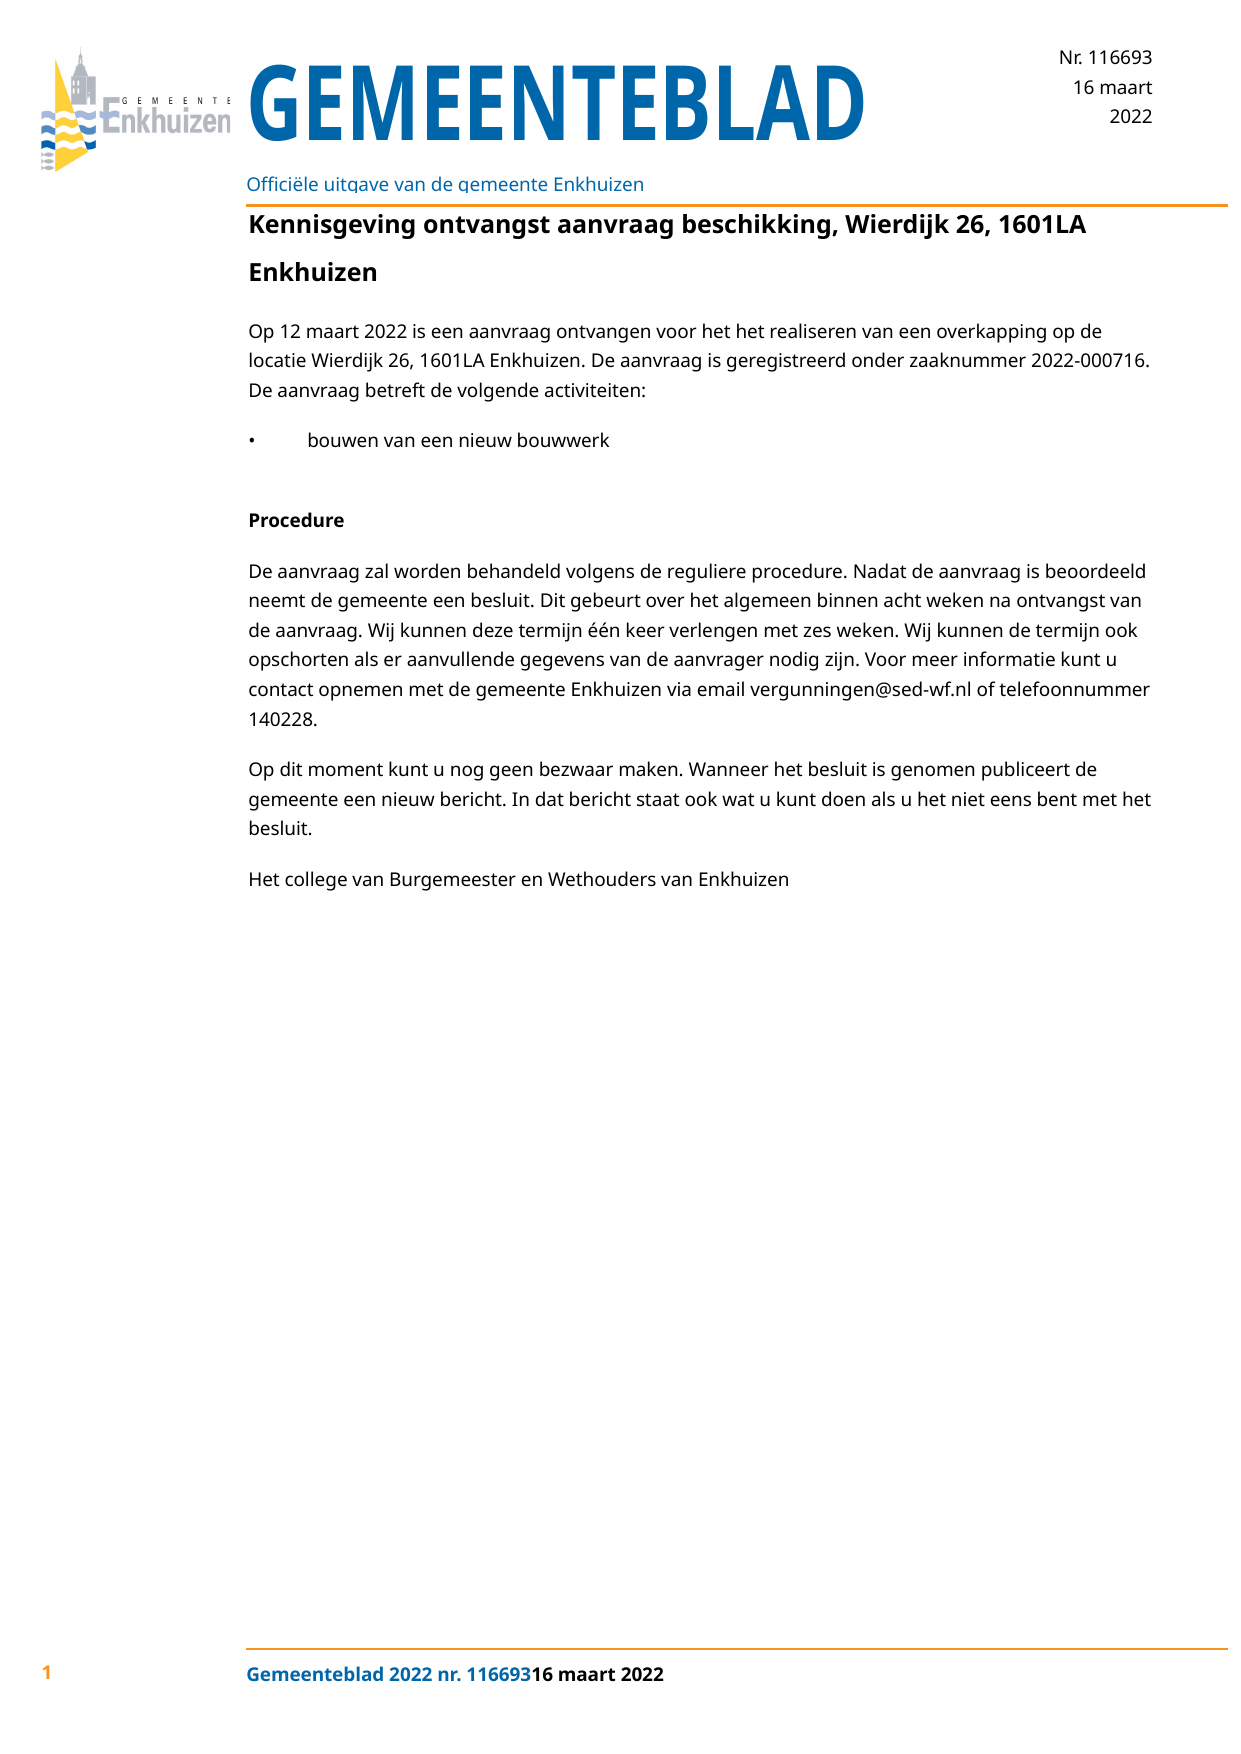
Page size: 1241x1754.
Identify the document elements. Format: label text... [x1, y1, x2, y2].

text Het college van Burgemeester en Wethouders van Enkhuizen [248, 866, 1152, 892]
picture [41, 47, 231, 172]
text De aanvraag zal worden behandeld volgens de reguliere procedure. Nadat de aanvraag is beoordeeld neemt de gemeente een besluit. Dit gebeurt over het algemeen binnen acht weken na ontvangst van de aanvraag. Wij kunnen deze termijn één keer verlengen met zes weken. Wij kunnen de termijn ook opschorten als er aanvullende gegevens van de aanvrager nodig zijn. Voor meer informatie kunt u contact opnemen met de gemeente Enkhuizen via email vergunningen@sed-wf.nl of telefoonnummer 140228. [248, 558, 1152, 732]
text Op 12 maart 2022 is een aanvraag ontvangen voor het het realiseren van een overkapping op de locatie Wierdijk 26, 1601LA Enkhuizen. De aanvraag is geregistreerd onder zaaknummer 2022-000716. De aanvraag betreft de volgende activiteiten: [248, 318, 1152, 403]
text Op dit moment kunt u nog geen bezwaar maken. Wanneer het besluit is genomen publiceert de gemeente een nieuw bericht. In dat bericht staat ook wat u kunt doen als u het niet eens bent met het besluit. [248, 756, 1152, 841]
list bouwen van een nieuw bouwwerk [248, 427, 1152, 453]
text Kennisgeving ontvangst aanvraag beschikking, Wierdijk 26, 1601LA Enkhuizen [248, 207, 1152, 288]
text Procedure [248, 507, 1152, 533]
